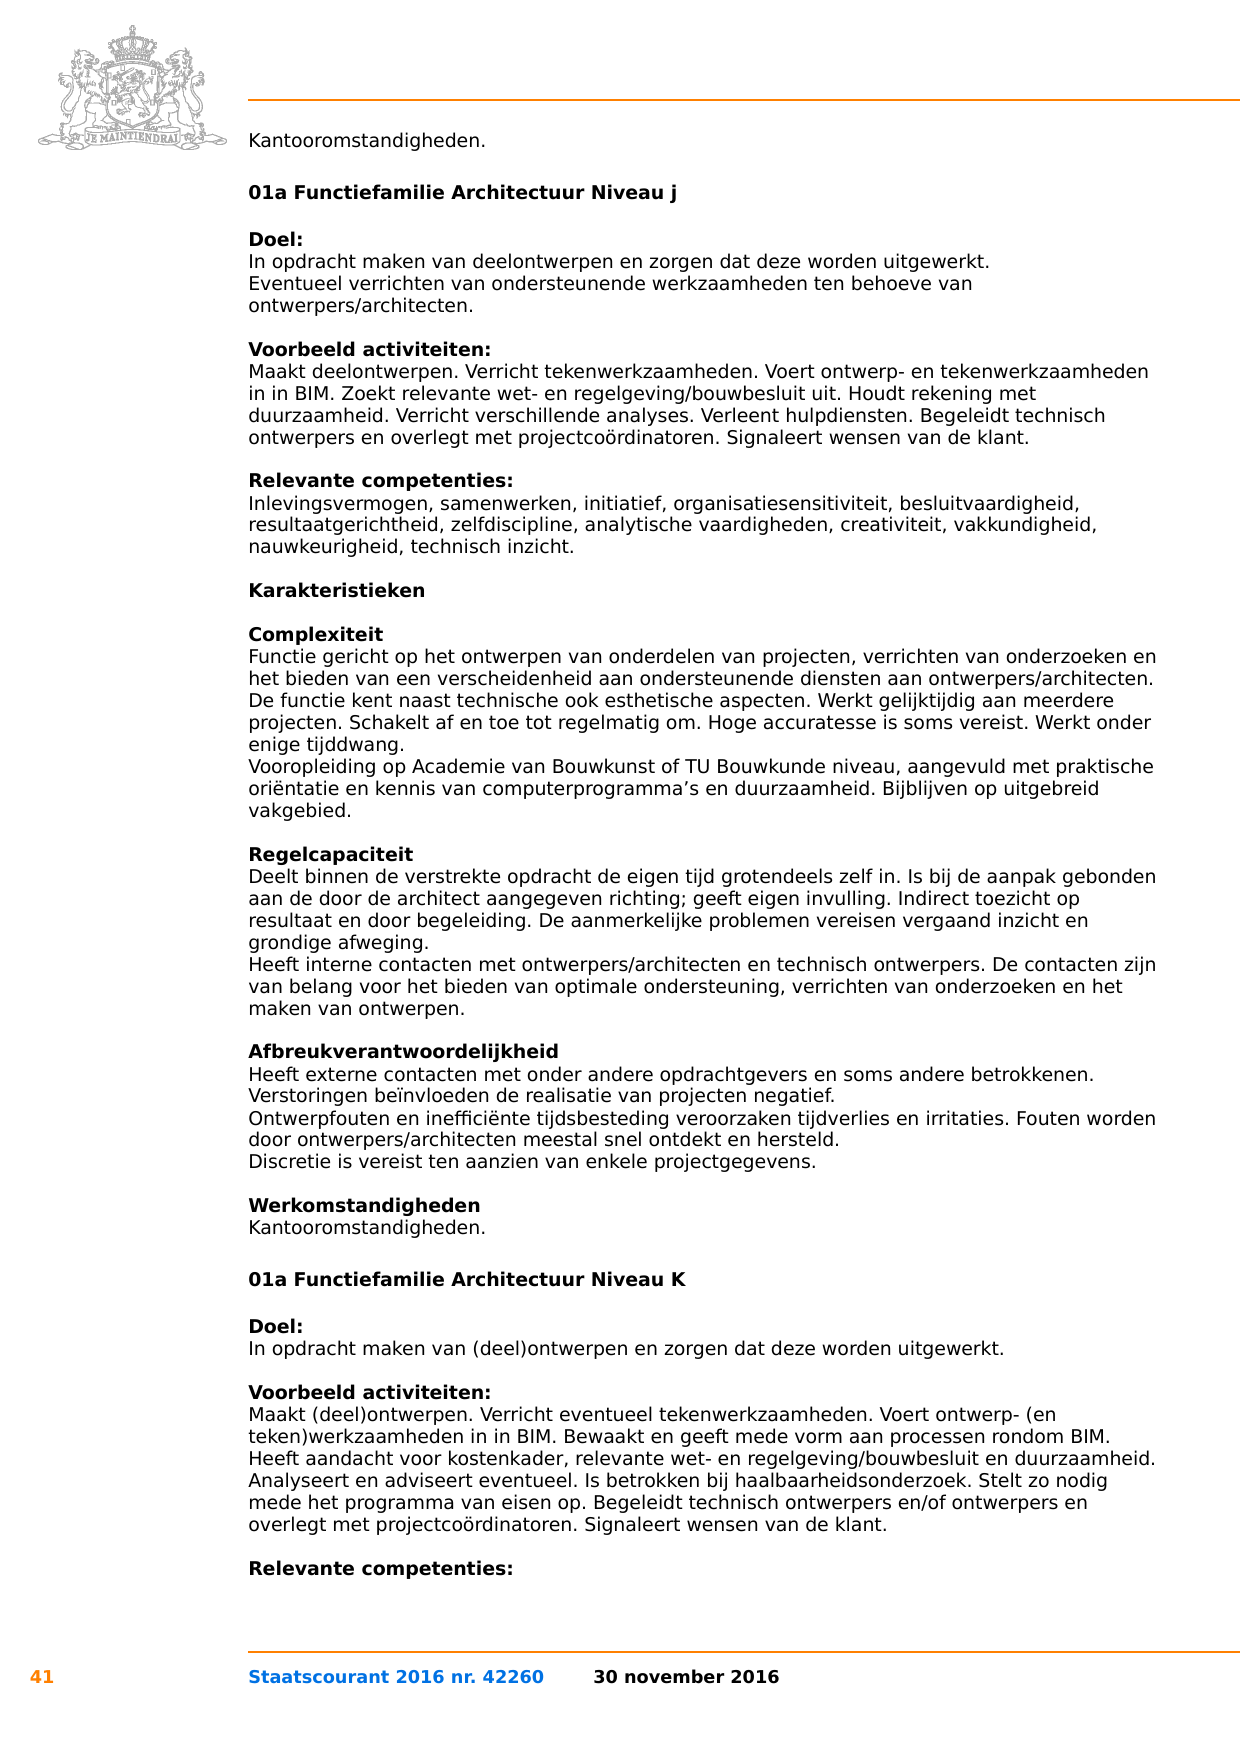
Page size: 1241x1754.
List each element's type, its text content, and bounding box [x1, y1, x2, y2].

text In opdracht maken van deelontwerpen en zorgen dat deze worden uitgewerkt. [248, 251, 1163, 273]
text Afbreukverantwoordelijkheid [248, 1041, 1163, 1063]
text Relevante competenties: [248, 1558, 1163, 1580]
text Maakt deelontwerpen. Verricht tekenwerkzaamheden. Voert ontwerp- en tekenwerkzaamheden in in BIM. Zoekt relevante wet- en regelgeving/bouwbesluit uit. Houdt rekening met duurzaamheid. Verricht verschillende analyses. Verleent hulpdiensten. Begeleidt technisch ontwerpers en overlegt met projectcoördinatoren. Signaleert wensen van de klant. [248, 361, 1163, 448]
text Karakteristieken [248, 580, 1163, 602]
text Heeft interne contacten met ontwerpers/architecten en technisch ontwerpers. De contacten zijn van belang voor het bieden van optimale ondersteuning, verrichten van onderzoeken en het maken van ontwerpen. [248, 954, 1163, 1019]
text Inlevingsvermogen, samenwerken, initiatief, organisatiesensitiviteit, besluitvaardigheid, resultaatgerichtheid, zelfdiscipline, analytische vaardigheden, creativiteit, vakkundigheid, nauwkeurigheid, technisch inzicht. [248, 492, 1163, 558]
text Functie gericht op het ontwerpen van onderdelen van projecten, verrichten van onderzoeken en het bieden van een verscheidenheid aan ondersteunende diensten aan ontwerpers/architecten. De functie kent naast technische ook esthetische aspecten. Werkt gelijktijdig aan meerdere projecten. Schakelt af en toe tot regelmatig om. Hoge accuratesse is soms vereist. Werkt onder enige tijddwang. [248, 646, 1163, 756]
text Werkomstandigheden [248, 1195, 1163, 1217]
picture [38, 25, 227, 150]
text Complexiteit [248, 624, 1163, 646]
subtitle 01a Functiefamilie Architectuur Niveau j [248, 182, 1163, 204]
text Eventueel verrichten van ondersteunende werkzaamheden ten behoeve van ontwerpers/architecten. [248, 273, 1163, 317]
text Voorbeeld activiteiten: [248, 1382, 1163, 1404]
text Doel: [248, 1316, 1163, 1338]
text In opdracht maken van (deel)ontwerpen en zorgen dat deze worden uitgewerkt. [248, 1338, 1163, 1360]
text Kantooromstandigheden. [248, 130, 1163, 152]
text Kantooromstandigheden. [248, 1217, 1163, 1239]
text Ontwerpfouten en inefficiënte tijdsbesteding veroorzaken tijdverlies en irritaties. Fouten worden door ontwerpers/architecten meestal snel ontdekt en hersteld. [248, 1107, 1163, 1151]
subtitle 01a Functiefamilie Architectuur Niveau K [248, 1269, 1163, 1291]
text Regelcapaciteit [248, 844, 1163, 866]
text Voorbeeld activiteiten: [248, 339, 1163, 361]
text Vooropleiding op Academie van Bouwkunst of TU Bouwkunde niveau, aangevuld met praktische oriëntatie en kennis van computerprogramma’s en duurzaamheid. Bijblijven op uitgebreid vakgebied. [248, 756, 1163, 822]
text Heeft externe contacten met onder andere opdrachtgevers en soms andere betrokkenen. Verstoringen beïnvloeden de realisatie van projecten negatief. [248, 1063, 1163, 1107]
text Doel: [248, 229, 1163, 251]
text Deelt binnen de verstrekte opdracht de eigen tijd grotendeels zelf in. Is bij de aanpak gebonden aan de door de architect aangegeven richting; geeft eigen invulling. Indirect toezicht op resultaat en door begeleiding. De aanmerkelijke problemen vereisen vergaand inzicht en grondige afweging. [248, 866, 1163, 954]
text Discretie is vereist ten aanzien van enkele projectgegevens. [248, 1151, 1163, 1173]
text Relevante competenties: [248, 470, 1163, 492]
text Maakt (deel)ontwerpen. Verricht eventueel tekenwerkzaamheden. Voert ontwerp- (en teken)werkzaamheden in in BIM. Bewaakt en geeft mede vorm aan processen rondom BIM. Heeft aandacht voor kostenkader, relevante wet- en regelgeving/bouwbesluit en duurzaamheid. Analyseert en adviseert eventueel. Is betrokken bij haalbaarheidsonderzoek. Stelt zo nodig mede het programma van eisen op. Begeleidt technisch ontwerpers en/of ontwerpers en overlegt met projectcoördinatoren. Signaleert wensen van de klant. [248, 1404, 1163, 1536]
